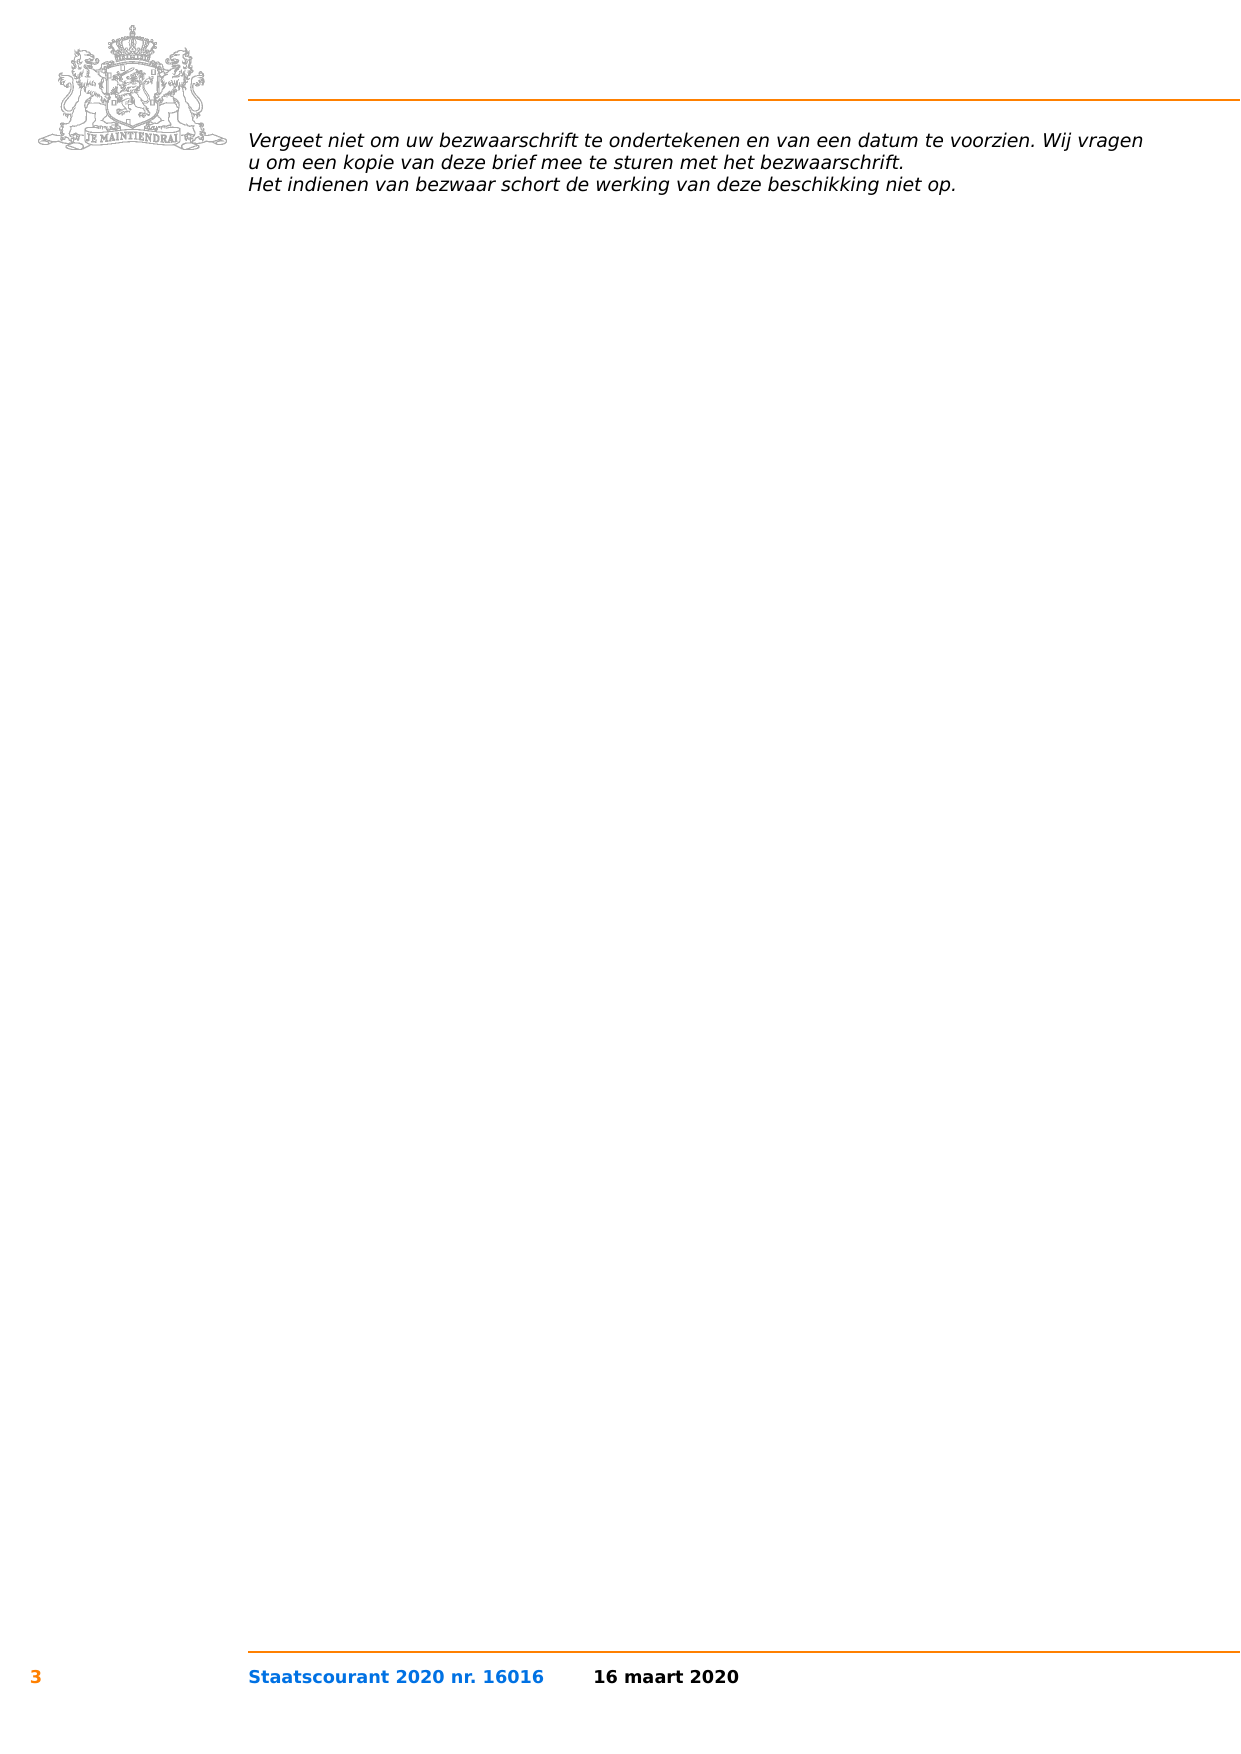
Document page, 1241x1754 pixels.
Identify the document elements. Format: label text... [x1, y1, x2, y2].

picture [38, 25, 227, 150]
text Vergeet niet om uw bezwaarschrift te ondertekenen en van een datum te voorzien. Wij vragen u om een kopie van deze brief mee te sturen met het bezwaarschrift. [248, 130, 1163, 174]
text Het indienen van bezwaar schort de werking van deze beschikking niet op. [248, 174, 1163, 196]
